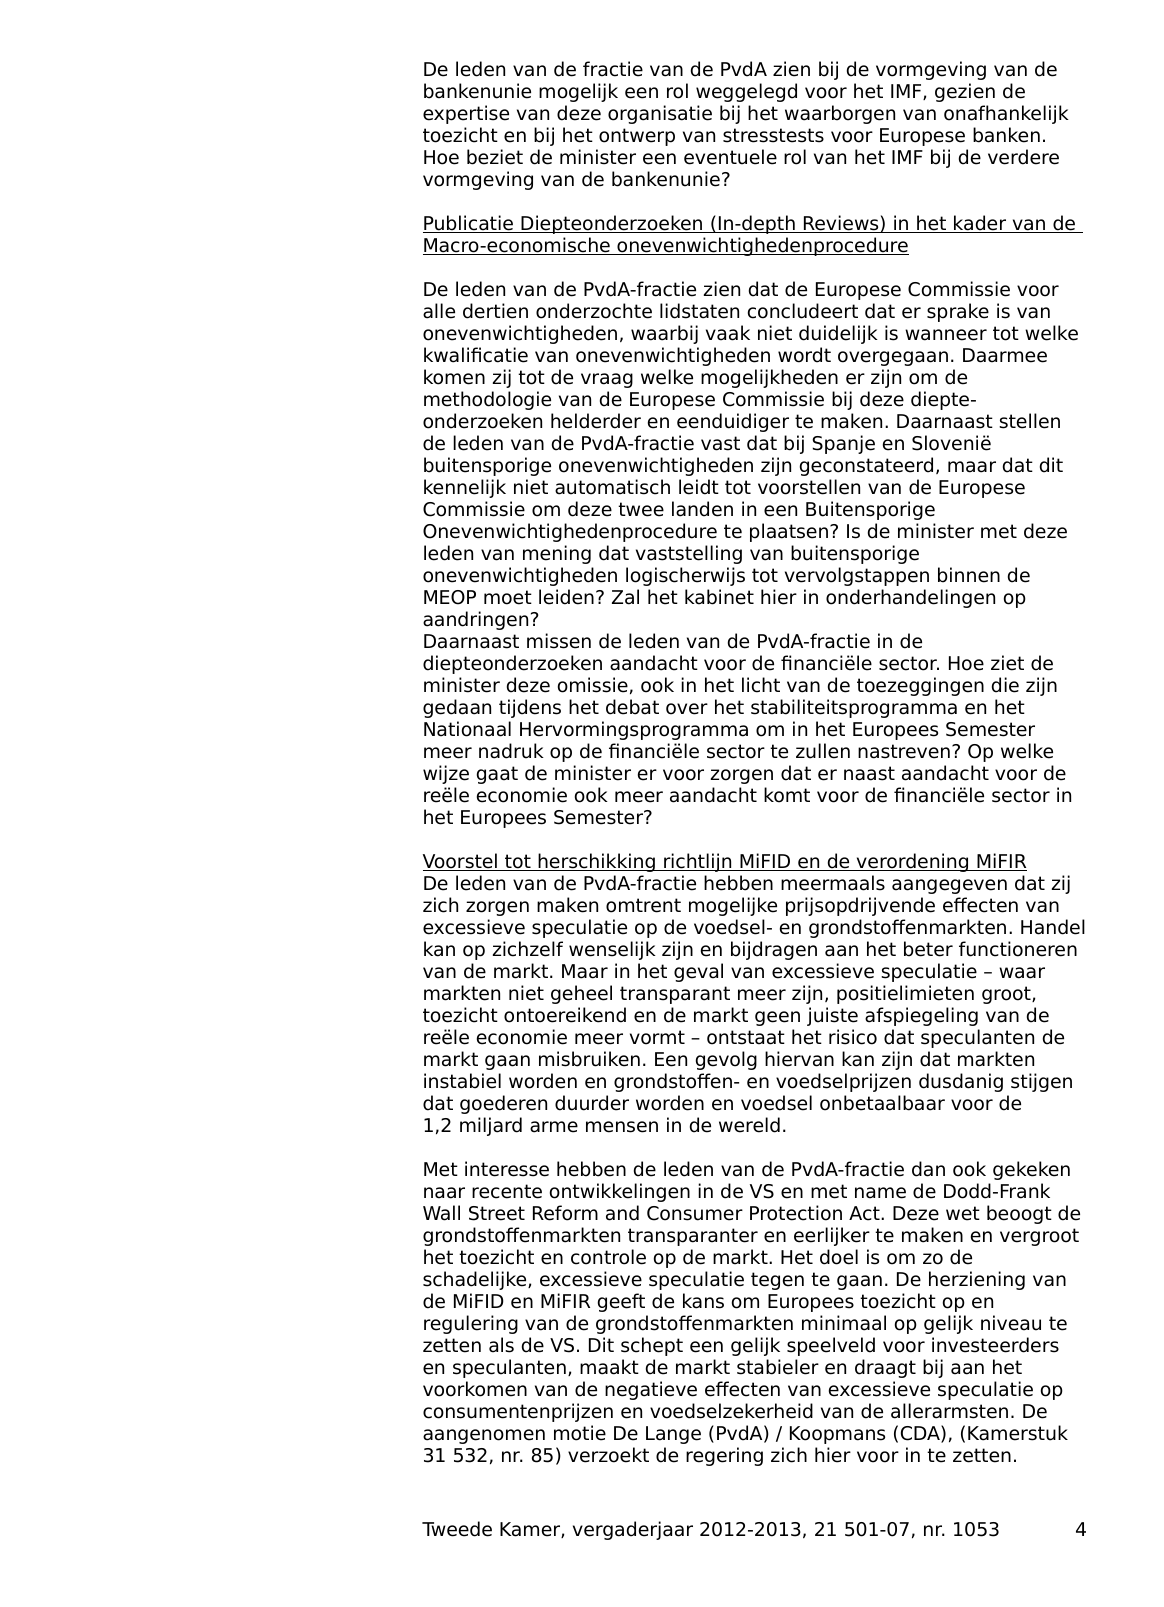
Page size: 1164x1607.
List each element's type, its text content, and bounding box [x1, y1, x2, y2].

subtitle Voorstel tot herschikking richtlijn MiFID en de verordening MiFIR [422, 851, 1087, 873]
text De leden van de PvdA-fractie hebben meermaals aangegeven dat zij zich zorgen maken omtrent mogelijke prijsopdrijvende effecten van excessieve speculatie op de voedsel- en grondstoffenmarkten. Handel kan op zichzelf wenselijk zijn en bijdragen aan het beter functioneren van de markt. Maar in het geval van excessieve speculatie – waar markten niet geheel transparant meer zijn, positielimieten groot, toezicht ontoereikend en de markt geen juiste afspiegeling van de reële economie meer vormt – ontstaat het risico dat speculanten de markt gaan misbruiken. Een gevolg hiervan kan zijn dat markten instabiel worden en grondstoffen- en voedselprijzen dusdanig stijgen dat goederen duurder worden en voedsel onbetaalbaar voor de 1,2 miljard arme mensen in de wereld. [422, 873, 1087, 1137]
text De leden van de fractie van de PvdA zien bij de vormgeving van de bankenunie mogelijk een rol weggelegd voor het IMF, gezien de expertise van deze organisatie bij het waarborgen van onafhankelijk toezicht en bij het ontwerp van stresstests voor Europese banken. Hoe beziet de minister een eventuele rol van het IMF bij de verdere vormgeving van de bankenunie? [422, 59, 1087, 191]
text Daarnaast missen de leden van de PvdA-fractie in de diepteonderzoeken aandacht voor de financiële sector. Hoe ziet de minister deze omissie, ook in het licht van de toezeggingen die zijn gedaan tijdens het debat over het stabiliteitsprogramma en het Nationaal Hervormingsprogramma om in het Europees Semester meer nadruk op de financiële sector te zullen nastreven? Op welke wijze gaat de minister er voor zorgen dat er naast aandacht voor de reële economie ook meer aandacht komt voor de financiële sector in het Europees Semester? [422, 631, 1087, 829]
text De leden van de PvdA-fractie zien dat de Europese Commissie voor alle dertien onderzochte lidstaten concludeert dat er sprake is van onevenwichtigheden, waarbij vaak niet duidelijk is wanneer tot welke kwalificatie van onevenwichtigheden wordt overgegaan. Daarmee komen zij tot de vraag welke mogelijkheden er zijn om de methodologie van de Europese Commissie bij deze diepte-onderzoeken helderder en eenduidiger te maken. Daarnaast stellen de leden van de PvdA-fractie vast dat bij Spanje en Slovenië buitensporige onevenwichtigheden zijn geconstateerd, maar dat dit kennelijk niet automatisch leidt tot voorstellen van de Europese Commissie om deze twee landen in een Buitensporige Onevenwichtighedenprocedure te plaatsen? Is de minister met deze leden van mening dat vaststelling van buitensporige onevenwichtigheden logischerwijs tot vervolgstappen binnen de MEOP moet leiden? Zal het kabinet hier in onderhandelingen op aandringen? [422, 279, 1087, 631]
text Met interesse hebben de leden van de PvdA-fractie dan ook gekeken naar recente ontwikkelingen in de VS en met name de Dodd-Frank Wall Street Reform and Consumer Protection Act. Deze wet beoogt de grondstoffenmarkten transparanter en eerlijker te maken en vergroot het toezicht en controle op de markt. Het doel is om zo de schadelijke, excessieve speculatie tegen te gaan. De herziening van de MiFID en MiFIR geeft de kans om Europees toezicht op en regulering van de grondstoffenmarkten minimaal op gelijk niveau te zetten als de VS. Dit schept een gelijk speelveld voor investeerders en speculanten, maakt de markt stabieler en draagt bij aan het voorkomen van de negatieve effecten van excessieve speculatie op consumentenprijzen en voedselzekerheid van de allerarmsten. De aangenomen motie De Lange (PvdA) / Koopmans (CDA), (Kamerstuk 31 532, nr. 85) verzoekt de regering zich hier voor in te zetten. [422, 1159, 1087, 1467]
subtitle Publicatie Diepteonderzoeken (In-depth Reviews) in het kader van de Macro-economische onevenwichtighedenprocedure [422, 213, 1087, 257]
